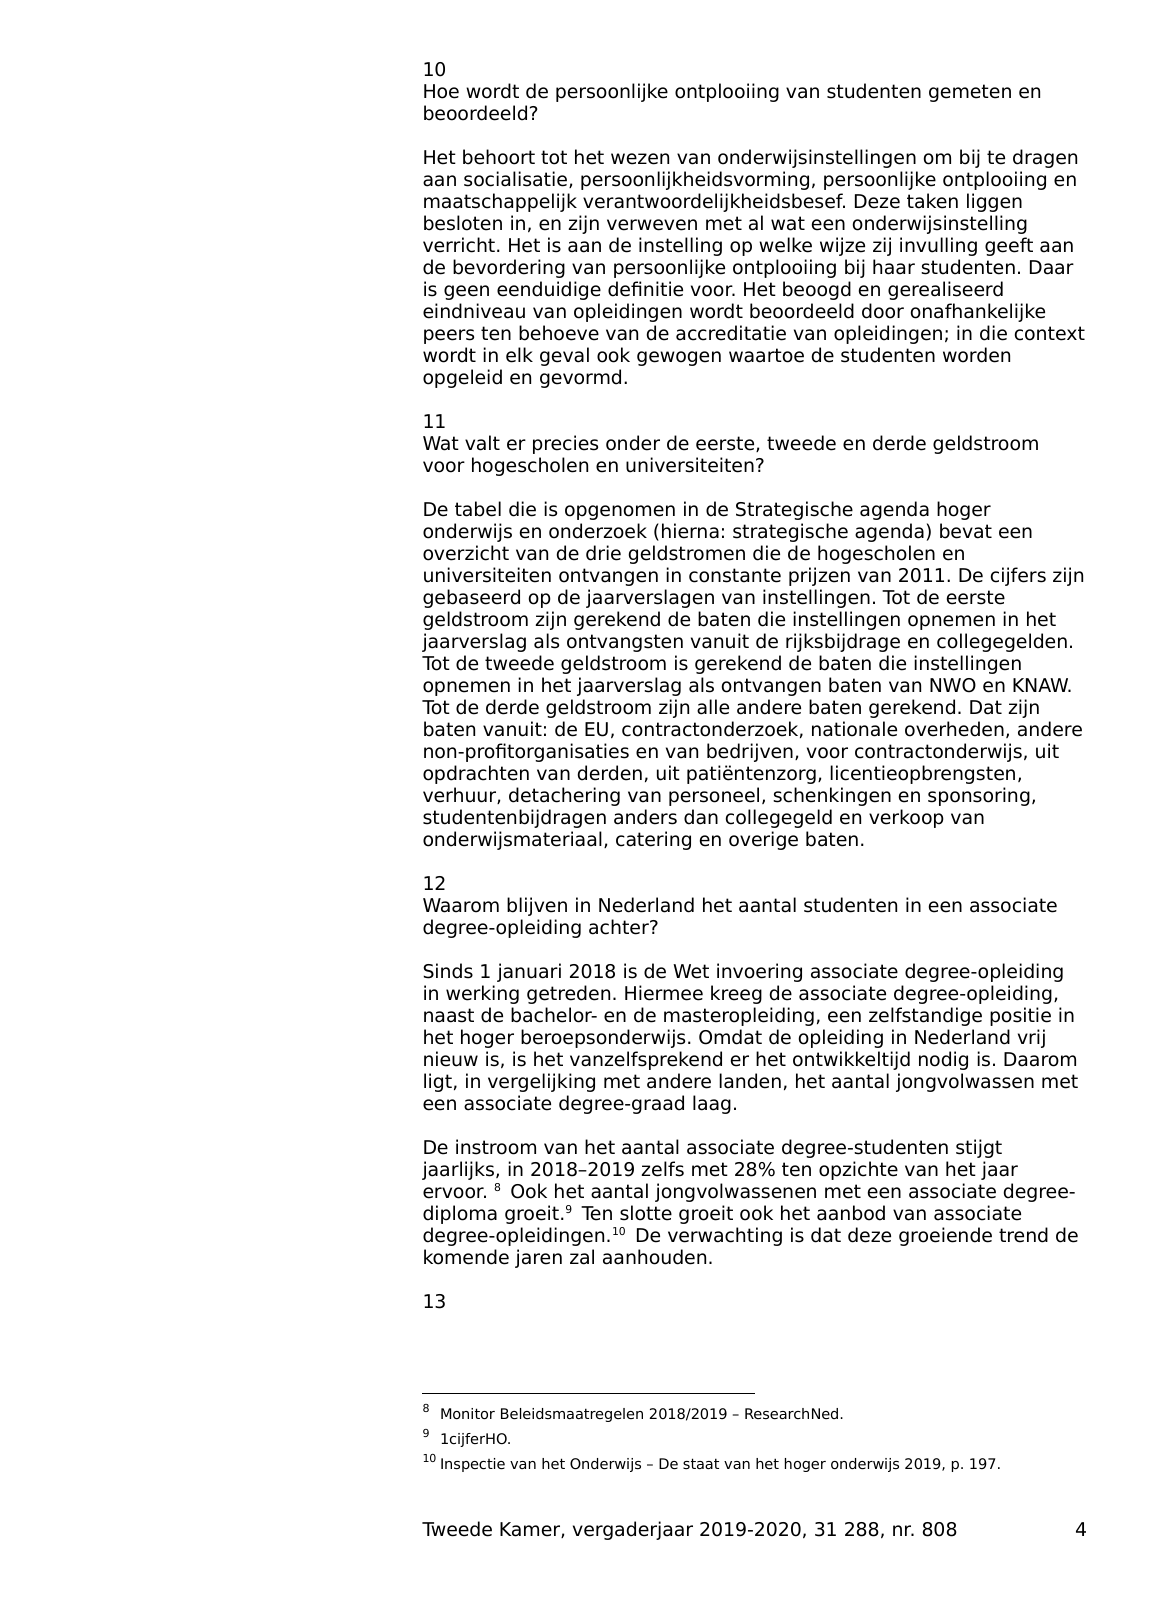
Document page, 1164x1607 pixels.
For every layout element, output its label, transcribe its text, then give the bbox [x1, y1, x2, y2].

text De tabel die is opgenomen in de Strategische agenda hoger onderwijs en onderzoek (hierna: strategische agenda) bevat een overzicht van de drie geldstromen die de hogescholen en universiteiten ontvangen in constante prijzen van 2011. De cijfers zijn gebaseerd op de jaarverslagen van instellingen. Tot de eerste geldstroom zijn gerekend de baten die instellingen opnemen in het jaarverslag als ontvangsten vanuit de rijksbijdrage en collegegelden. Tot de tweede geldstroom is gerekend de baten die instellingen opnemen in het jaarverslag als ontvangen baten van NWO en KNAW. Tot de derde geldstroom zijn alle andere baten gerekend. Dat zijn baten vanuit: de EU, contractonderzoek, nationale overheden, andere non-profitorganisaties en van bedrijven, voor contractonderwijs, uit opdrachten van derden, uit patiëntenzorg, licentieopbrengsten, verhuur, detachering van personeel, schenkingen en sponsoring, studentenbijdragen anders dan collegegeld en verkoop van onderwijsmateriaal, catering en overige baten. [422, 499, 1087, 851]
text Sinds 1 januari 2018 is de Wet invoering associate degree-opleiding in werking getreden. Hiermee kreeg de associate degree-opleiding, naast de bachelor- en de masteropleiding, een zelfstandige positie in het hoger beroepsonderwijs. Omdat de opleiding in Nederland vrij nieuw is, is het vanzelfsprekend er het ontwikkeltijd nodig is. Daarom ligt, in vergelijking met andere landen, het aantal jongvolwassen met een associate degree-graad laag. [422, 961, 1087, 1115]
text 12 [422, 873, 1087, 895]
text 11 [422, 411, 1087, 433]
text Wat valt er precies onder de eerste, tweede en derde geldstroom voor hogescholen en universiteiten? [422, 433, 1087, 477]
text Hoe wordt de persoonlijke ontplooiing van studenten gemeten en beoordeeld? [422, 81, 1087, 125]
text Monitor Beleidsmaatregelen 2018/2019 – ResearchNed. [422, 1402, 1087, 1424]
text Het behoort tot het wezen van onderwijsinstellingen om bij te dragen aan socialisatie, persoonlijkheidsvorming, persoonlijke ontplooiing en maatschappelijk verantwoordelijkheidsbesef. Deze taken liggen besloten in, en zijn verweven met al wat een onderwijsinstelling verricht. Het is aan de instelling op welke wijze zij invulling geeft aan de bevordering van persoonlijke ontplooiing bij haar studenten. Daar is geen eenduidige definitie voor. Het beoogd en gerealiseerd eindniveau van opleidingen wordt beoordeeld door onafhankelijke peers ten behoeve van de accreditatie van opleidingen; in die context wordt in elk geval ook gewogen waartoe de studenten worden opgeleid en gevormd. [422, 147, 1087, 389]
text 1cijferHO. [422, 1427, 1087, 1449]
text Waarom blijven in Nederland het aantal studenten in een associate degree-opleiding achter? [422, 895, 1087, 939]
text 10 [422, 59, 1087, 81]
text 13 [422, 1291, 1087, 1313]
text Inspectie van het Onderwijs – De staat van het hoger onderwijs 2019, p. 197. [422, 1452, 1087, 1474]
text De instroom van het aantal associate degree-studenten stijgt jaarlijks, in 2018–2019 zelfs met 28% ten opzichte van het jaar ervoor. Ook het aantal jongvolwassenen met een associate degree-diploma groeit. Ten slotte groeit ook het aanbod van associate degree-opleidingen. De verwachting is dat deze groeiende trend de komende jaren zal aanhouden. [422, 1137, 1087, 1269]
